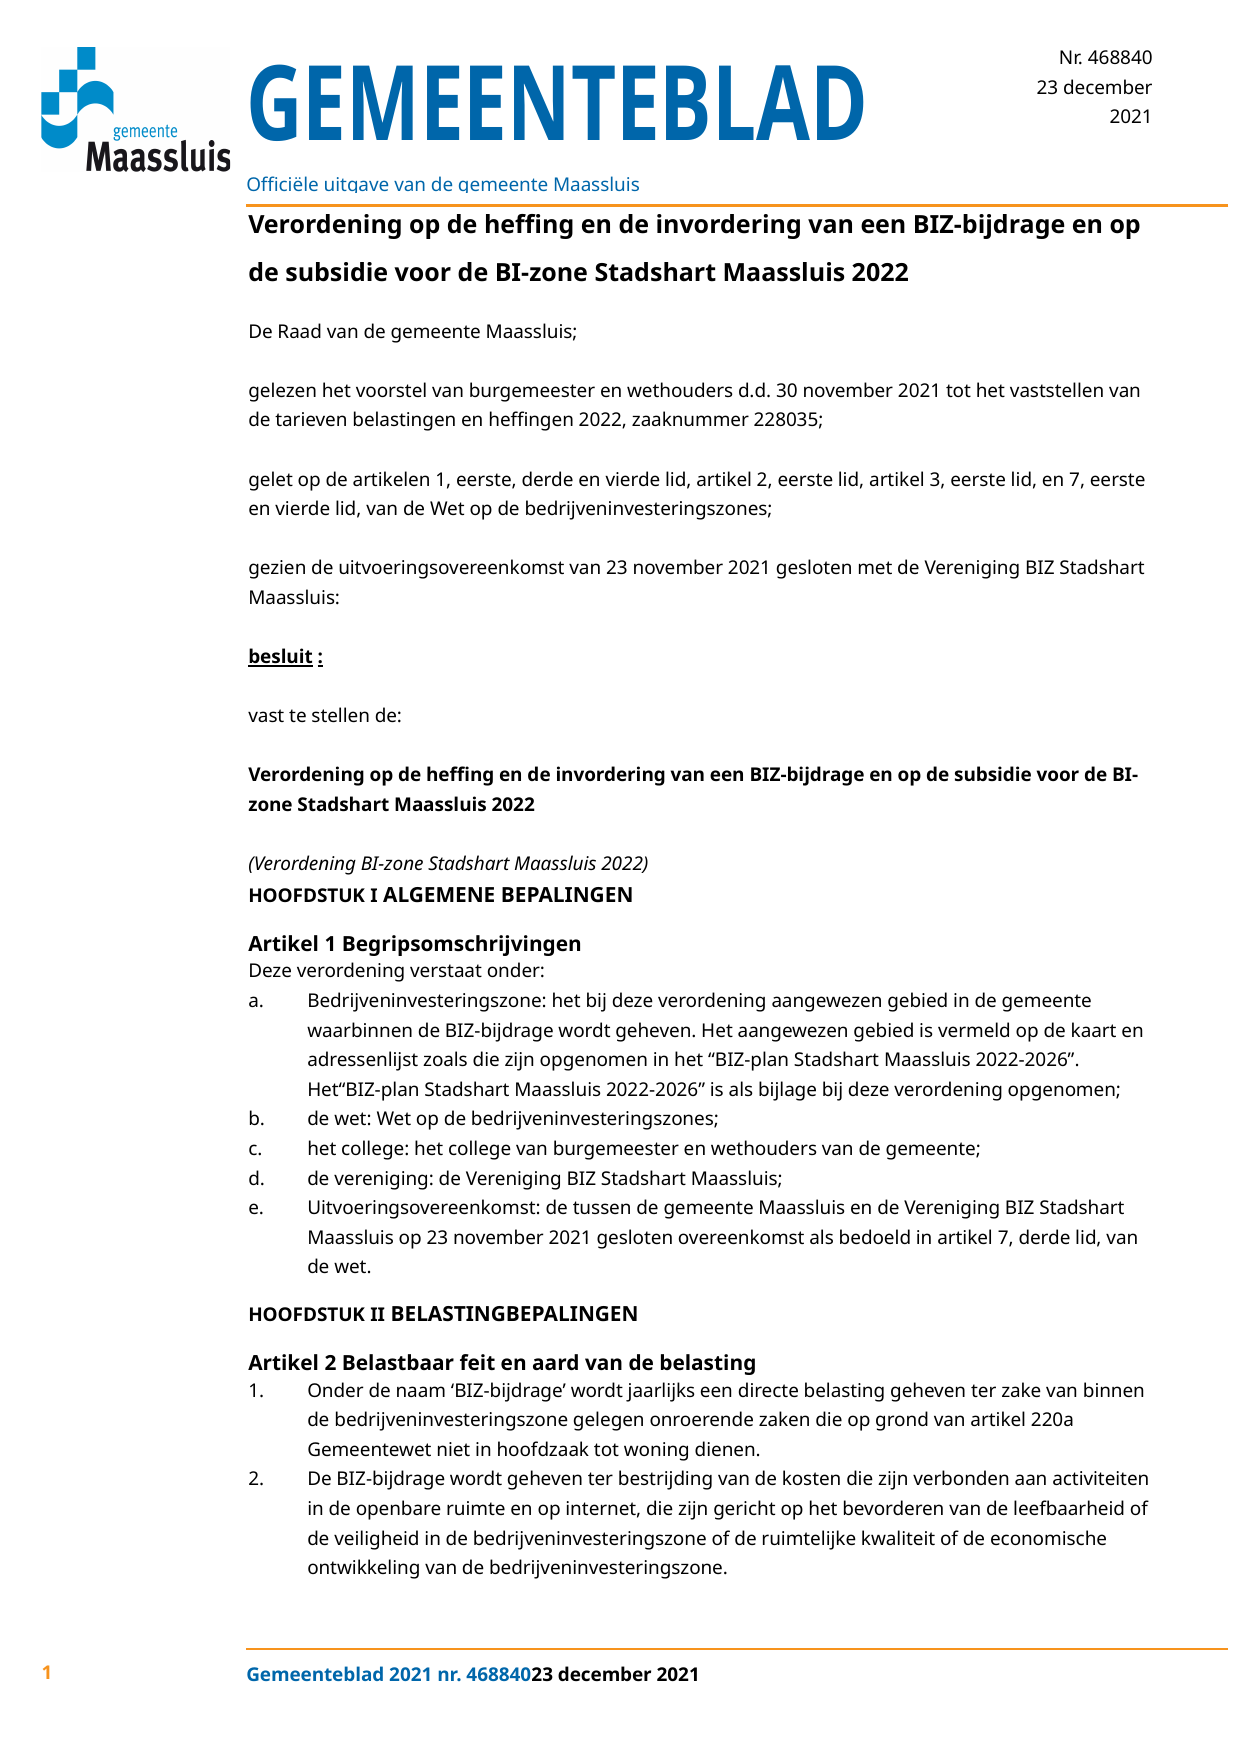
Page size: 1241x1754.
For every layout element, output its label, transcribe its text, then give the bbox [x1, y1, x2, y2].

text vast te stellen de: [248, 702, 1152, 728]
list Uitvoeringsovereenkomst: de tussen de gemeente Maassluis en de Vereniging BIZ Stadshart Maassluis op 23 november 2021 gesloten overeenkomst als bedoeld in artikel 7, derde lid, van de wet. [248, 1194, 1152, 1279]
text Verordening op de heffing en de invordering van een BIZ-bijdrage en op de subsidie voor de BI-zone Stadshart Maassluis 2022 [248, 207, 1152, 288]
picture [41, 47, 77, 92]
text besluit : [248, 643, 1152, 669]
text Artikel 1 Begripsomschrijvingen [248, 929, 1152, 958]
list Onder de naam ‘BIZ-bijdrage’ wordt jaarlijks een directe belasting geheven ter zake van binnen de bedrijveninvesteringszone gelegen onroerende zaken die op grond van artikel 220a Gemeentewet niet in hoofdzaak tot woning dienen. [248, 1377, 1152, 1462]
list De BIZ-bijdrage wordt geheven ter bestrijding van de kosten die zijn verbonden aan activiteiten in de openbare ruimte en op internet, die zijn gericht op het bevorderen van de leefbaarheid of de veiligheid in de bedrijveninvesteringszone of de ruimtelijke kwaliteit of de economische ontwikkeling van de bedrijveninvesteringszone. [248, 1466, 1152, 1580]
text Deze verordening verstaat onder: [248, 958, 1152, 983]
text Artikel 2 Belastbaar feit en aard van de belasting [248, 1348, 1152, 1377]
list het college: het college van burgemeester en wethouders van de gemeente; [248, 1135, 1152, 1161]
list de wet: Wet op de bedrijveninvesteringszones; [248, 1106, 1152, 1131]
text HOOFDSTUK I ALGEMENE BEPALINGEN [248, 880, 1152, 908]
list Bedrijveninvesteringszone: het bij deze verordening aangewezen gebied in de gemeente waarbinnen de BIZ-bijdrage wordt geheven. Het aangewezen gebied is vermeld op de kaart en adressenlijst zoals die zijn opgenomen in het “BIZ-plan Stadshart Maassluis 2022-2026”. Het“BIZ-plan Stadshart Maassluis 2022-2026” is als bijlage bij deze verordening opgenomen; [248, 987, 1152, 1102]
list de vereniging: de Vereniging BIZ Stadshart Maassluis; [248, 1165, 1152, 1191]
text gelet op de artikelen 1, eerste, derde en vierde lid, artikel 2, eerste lid, artikel 3, eerste lid, en 7, eerste en vierde lid, van de Wet op de bedrijveninvesteringszones; [248, 466, 1152, 521]
text gezien de uitvoeringsovereenkomst van 23 november 2021 gesloten met de Vereniging BIZ Stadshart Maassluis: [248, 554, 1152, 610]
text Verordening op de heffing en de invordering van een BIZ-bijdrage en op de subsidie voor de BI-zone Stadshart Maassluis 2022 [248, 762, 1152, 817]
text De Raad van de gemeente Maassluis; [248, 318, 1152, 344]
text (Verordening BI-zone Stadshart Maassluis 2022) [248, 850, 1152, 876]
text HOOFDSTUK II BELASTINGBEPALINGEN [248, 1299, 1152, 1328]
picture [41, 47, 231, 172]
text gelezen het voorstel van burgemeester en wethouders d.d. 30 november 2021 tot het vaststellen van de tarieven belastingen en heffingen 2022, zaaknummer 228035; [248, 377, 1152, 432]
